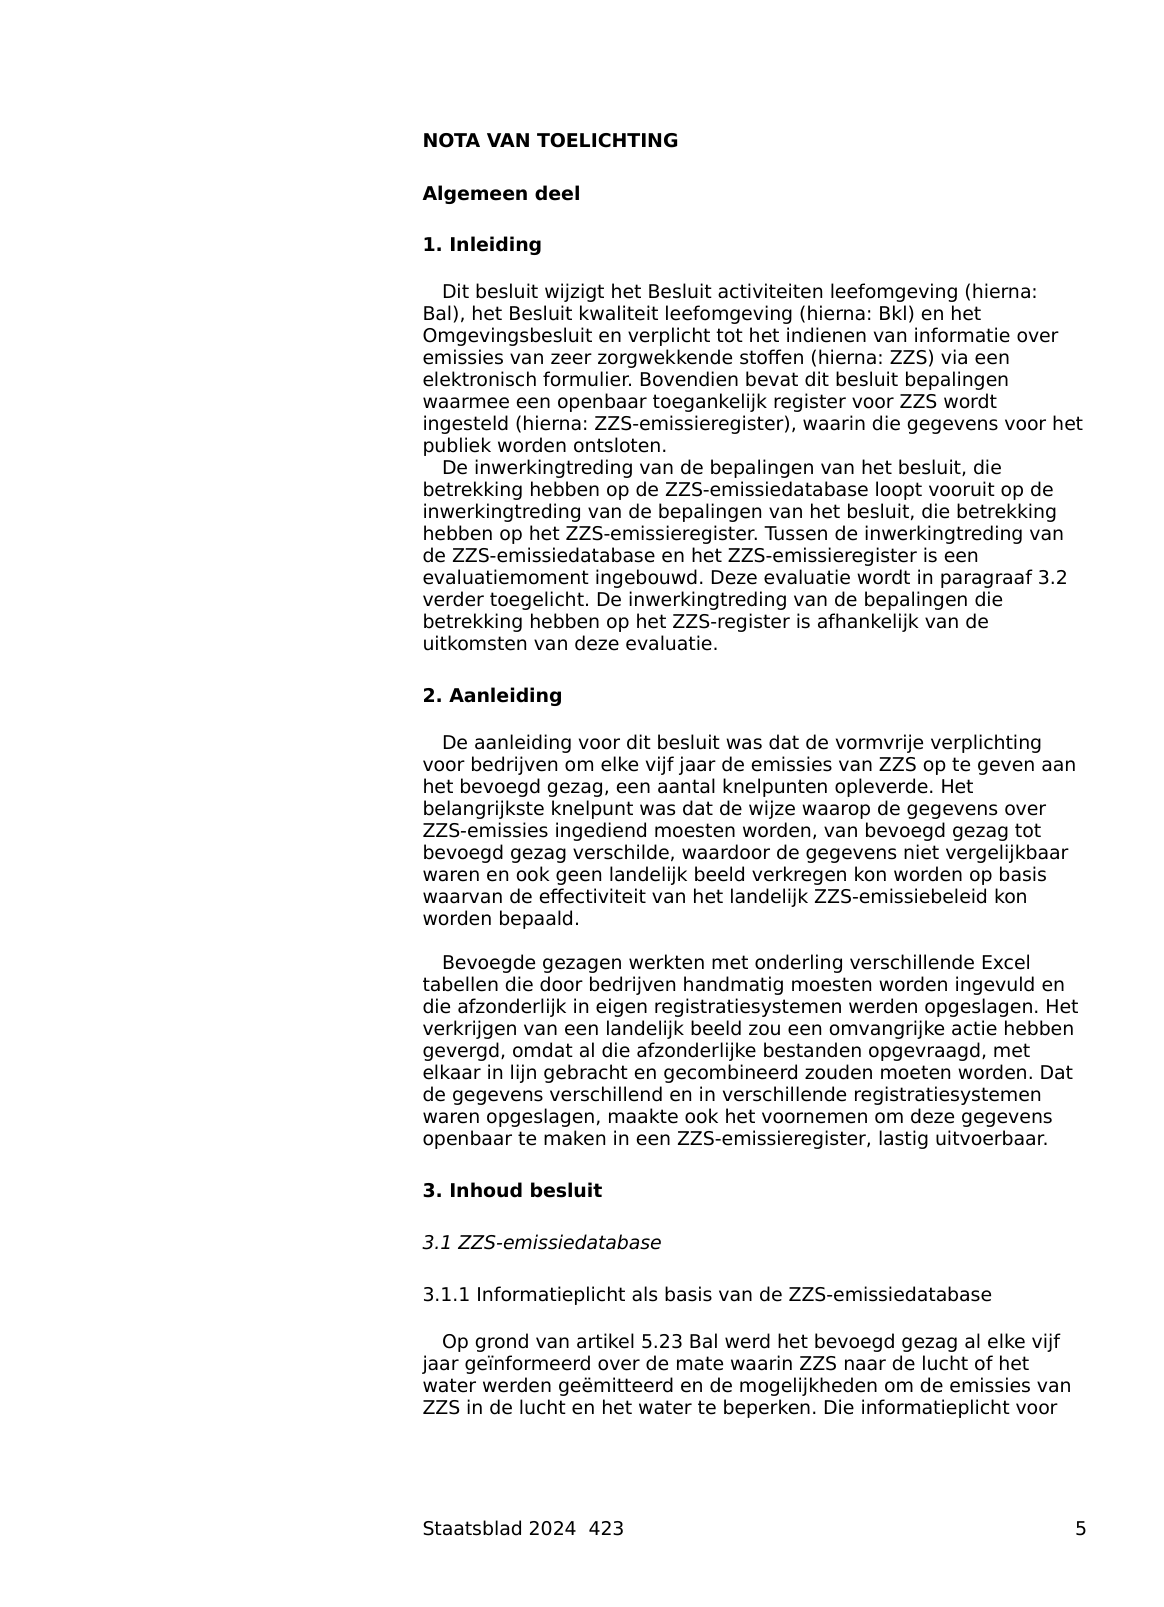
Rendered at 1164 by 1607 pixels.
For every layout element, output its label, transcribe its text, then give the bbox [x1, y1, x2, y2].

subtitle 3. Inhoud besluit [422, 1180, 1087, 1202]
text Bevoegde gezagen werkten met onderling verschillende Excel tabellen die door bedrijven handmatig moesten worden ingevuld en die afzonderlijk in eigen registratiesystemen werden opgeslagen. Het verkrijgen van een landelijk beeld zou een omvangrijke actie hebben gevergd, omdat al die afzonderlijke bestanden opgevraagd, met elkaar in lijn gebracht en gecombineerd zouden moeten worden. Dat de gegevens verschillend en in verschillende registratiesystemen waren opgeslagen, maakte ook het voornemen om deze gegevens openbaar te maken in een ZZS-emissieregister, lastig uitvoerbaar. [422, 952, 1087, 1150]
text Op grond van artikel 5.23 Bal werd het bevoegd gezag al elke vijf jaar geïnformeerd over de mate waarin ZZS naar de lucht of het water werden geëmitteerd en de mogelijkheden om de emissies van ZZS in de lucht en het water te beperken. Die informatieplicht voor [422, 1331, 1087, 1419]
subtitle 2. Aanleiding [422, 685, 1087, 707]
text De inwerkingtreding van de bepalingen van het besluit, die betrekking hebben op de ZZS-emissiedatabase loopt vooruit op de inwerkingtreding van de bepalingen van het besluit, die betrekking hebben op het ZZS-emissieregister. Tussen de inwerkingtreding van de ZZS-emissiedatabase en het ZZS-emissieregister is een evaluatiemoment ingebouwd. Deze evaluatie wordt in paragraaf 3.2 verder toegelicht. De inwerkingtreding van de bepalingen die betrekking hebben op het ZZS-register is afhankelijk van de uitkomsten van deze evaluatie. [422, 457, 1087, 655]
subtitle 3.1 ZZS-emissiedatabase [422, 1232, 1087, 1254]
subtitle NOTA VAN TOELICHTING [422, 130, 1087, 152]
subtitle 1. Inleiding [422, 234, 1087, 256]
text Dit besluit wijzigt het Besluit activiteiten leefomgeving (hierna: Bal), het Besluit kwaliteit leefomgeving (hierna: Bkl) en het Omgevingsbesluit en verplicht tot het indienen van informatie over emissies van zeer zorgwekkende stoffen (hierna: ZZS) via een elektronisch formulier. Bovendien bevat dit besluit bepalingen waarmee een openbaar toegankelijk register voor ZZS wordt ingesteld (hierna: ZZS-emissieregister), waarin die gegevens voor het publiek worden ontsloten. [422, 281, 1087, 457]
text De aanleiding voor dit besluit was dat de vormvrije verplichting voor bedrijven om elke vijf jaar de emissies van ZZS op te geven aan het bevoegd gezag, een aantal knelpunten opleverde. Het belangrijkste knelpunt was dat de wijze waarop de gegevens over ZZS-emissies ingediend moesten worden, van bevoegd gezag tot bevoegd gezag verschilde, waardoor de gegevens niet vergelijkbaar waren en ook geen landelijk beeld verkregen kon worden op basis waarvan de effectiviteit van het landelijk ZZS-emissiebeleid kon worden bepaald. [422, 732, 1087, 930]
subtitle Algemeen deel [422, 182, 1087, 204]
subtitle 3.1.1 Informatieplicht als basis van de ZZS-emissiedatabase [422, 1284, 1087, 1306]
